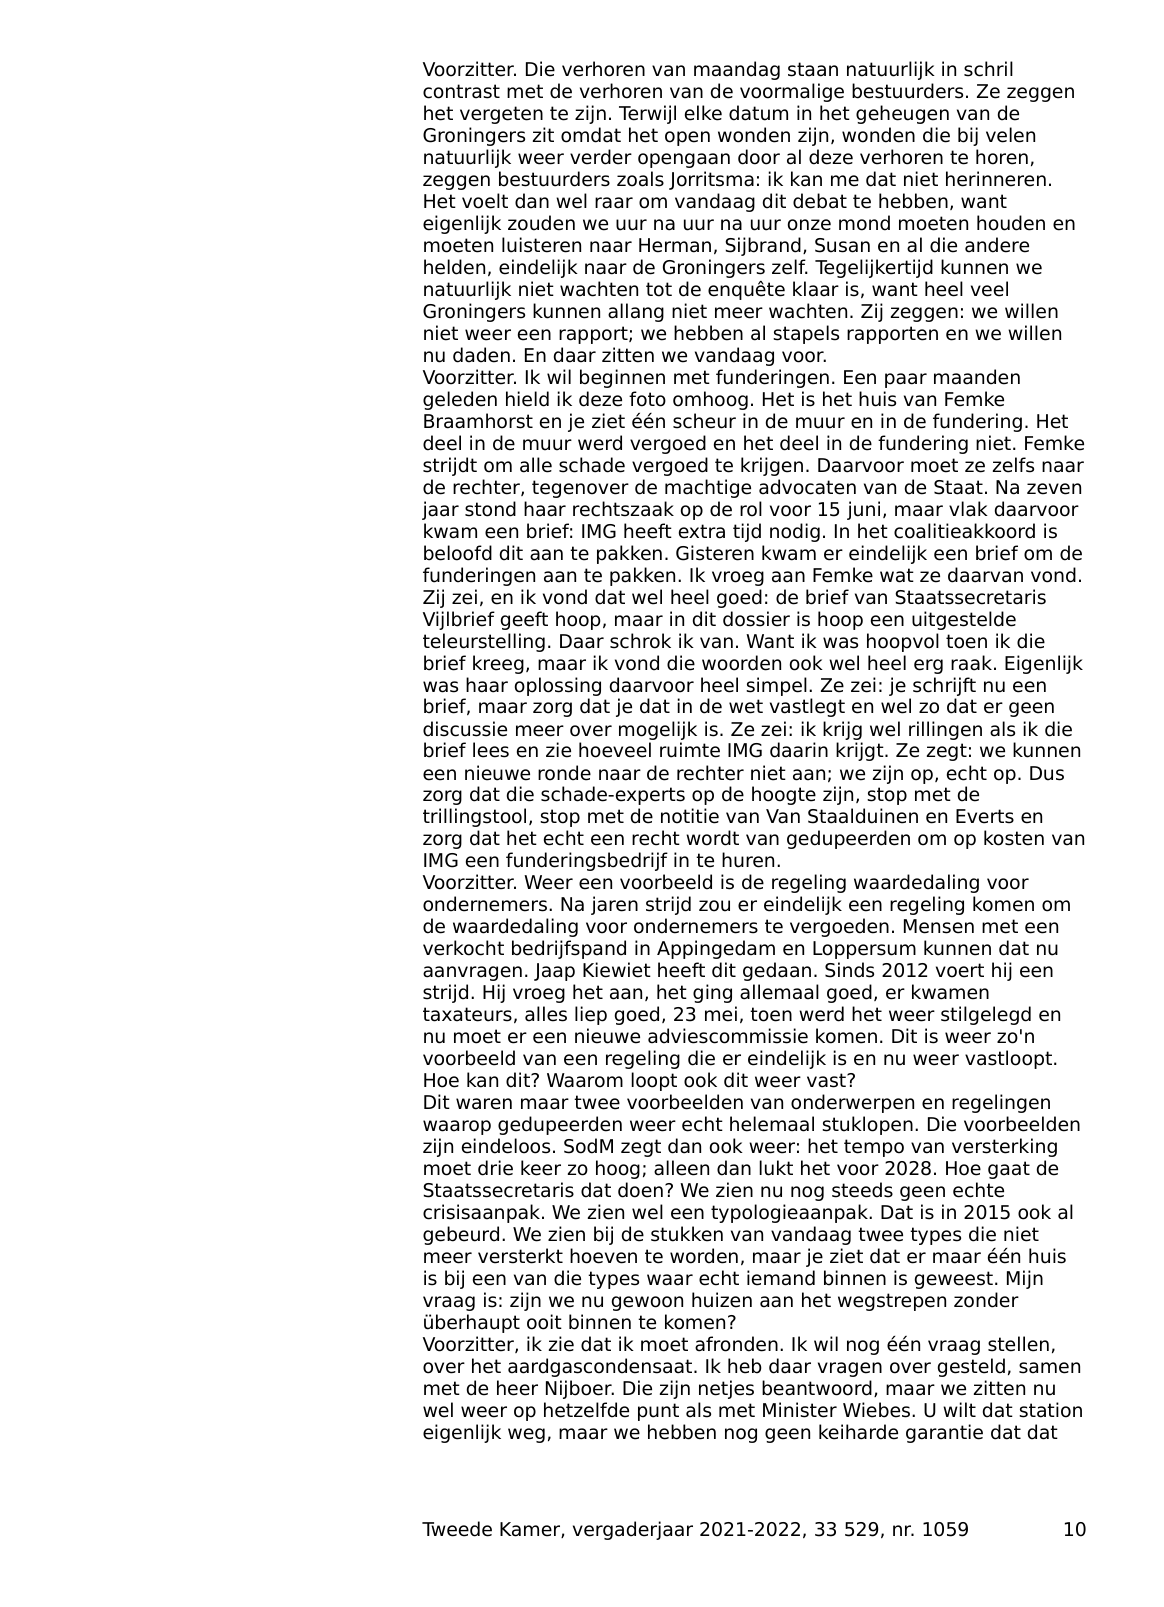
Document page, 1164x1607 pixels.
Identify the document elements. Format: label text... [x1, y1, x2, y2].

text Dit waren maar twee voorbeelden van onderwerpen en regelingen waarop gedupeerden weer echt helemaal stuklopen. Die voorbeelden zijn eindeloos. SodM zegt dan ook weer: het tempo van versterking moet drie keer zo hoog; alleen dan lukt het voor 2028. Hoe gaat de Staatssecretaris dat doen? We zien nu nog steeds geen echte crisisaanpak. We zien wel een typologieaanpak. Dat is in 2015 ook al gebeurd. We zien bij de stukken van vandaag twee types die niet meer versterkt hoeven te worden, maar je ziet dat er maar één huis is bij een van die types waar echt iemand binnen is geweest. Mijn vraag is: zijn we nu gewoon huizen aan het wegstrepen zonder überhaupt ooit binnen te komen? [422, 1092, 1087, 1334]
text Voorzitter. Weer een voorbeeld is de regeling waardedaling voor ondernemers. Na jaren strijd zou er eindelijk een regeling komen om de waardedaling voor ondernemers te vergoeden. Mensen met een verkocht bedrijfspand in Appingedam en Loppersum kunnen dat nu aanvragen. Jaap Kiewiet heeft dit gedaan. Sinds 2012 voert hij een strijd. Hij vroeg het aan, het ging allemaal goed, er kwamen taxateurs, alles liep goed, 23 mei, toen werd het weer stilgelegd en nu moet er een nieuwe adviescommissie komen. Dit is weer zo'n voorbeeld van een regeling die er eindelijk is en nu weer vastloopt. Hoe kan dit? Waarom loopt ook dit weer vast? [422, 872, 1087, 1092]
text Voorzitter, ik zie dat ik moet afronden. Ik wil nog één vraag stellen, over het aardgascondensaat. Ik heb daar vragen over gesteld, samen met de heer Nijboer. Die zijn netjes beantwoord, maar we zitten nu wel weer op hetzelfde punt als met Minister Wiebes. U wilt dat station eigenlijk weg, maar we hebben nog geen keiharde garantie dat dat [422, 1334, 1087, 1444]
text Het voelt dan wel raar om vandaag dit debat te hebben, want eigenlijk zouden we uur na uur na uur onze mond moeten houden en moeten luisteren naar Herman, Sijbrand, Susan en al die andere helden, eindelijk naar de Groningers zelf. Tegelijkertijd kunnen we natuurlijk niet wachten tot de enquête klaar is, want heel veel Groningers kunnen allang niet meer wachten. Zij zeggen: we willen niet weer een rapport; we hebben al stapels rapporten en we willen nu daden. En daar zitten we vandaag voor. [422, 191, 1087, 367]
text Voorzitter. Die verhoren van maandag staan natuurlijk in schril contrast met de verhoren van de voormalige bestuurders. Ze zeggen het vergeten te zijn. Terwijl elke datum in het geheugen van de Groningers zit omdat het open wonden zijn, wonden die bij velen natuurlijk weer verder opengaan door al deze verhoren te horen, zeggen bestuurders zoals Jorritsma: ik kan me dat niet herinneren. [422, 59, 1087, 191]
text Voorzitter. Ik wil beginnen met funderingen. Een paar maanden geleden hield ik deze foto omhoog. Het is het huis van Femke Braamhorst en je ziet één scheur in de muur en in de fundering. Het deel in de muur werd vergoed en het deel in de fundering niet. Femke strijdt om alle schade vergoed te krijgen. Daarvoor moet ze zelfs naar de rechter, tegenover de machtige advocaten van de Staat. Na zeven jaar stond haar rechtszaak op de rol voor 15 juni, maar vlak daarvoor kwam een brief: IMG heeft extra tijd nodig. In het coalitieakkoord is beloofd dit aan te pakken. Gisteren kwam er eindelijk een brief om de funderingen aan te pakken. Ik vroeg aan Femke wat ze daarvan vond. Zij zei, en ik vond dat wel heel goed: de brief van Staatssecretaris Vijlbrief geeft hoop, maar in dit dossier is hoop een uitgestelde teleurstelling. Daar schrok ik van. Want ik was hoopvol toen ik die brief kreeg, maar ik vond die woorden ook wel heel erg raak. Eigenlijk was haar oplossing daarvoor heel simpel. Ze zei: je schrijft nu een brief, maar zorg dat je dat in de wet vastlegt en wel zo dat er geen discussie meer over mogelijk is. Ze zei: ik krijg wel rillingen als ik die brief lees en zie hoeveel ruimte IMG daarin krijgt. Ze zegt: we kunnen een nieuwe ronde naar de rechter niet aan; we zijn op, echt op. Dus zorg dat die schade-experts op de hoogte zijn, stop met de trillingstool, stop met de notitie van Van Staalduinen en Everts en zorg dat het echt een recht wordt van gedupeerden om op kosten van IMG een funderingsbedrijf in te huren. [422, 367, 1087, 872]
